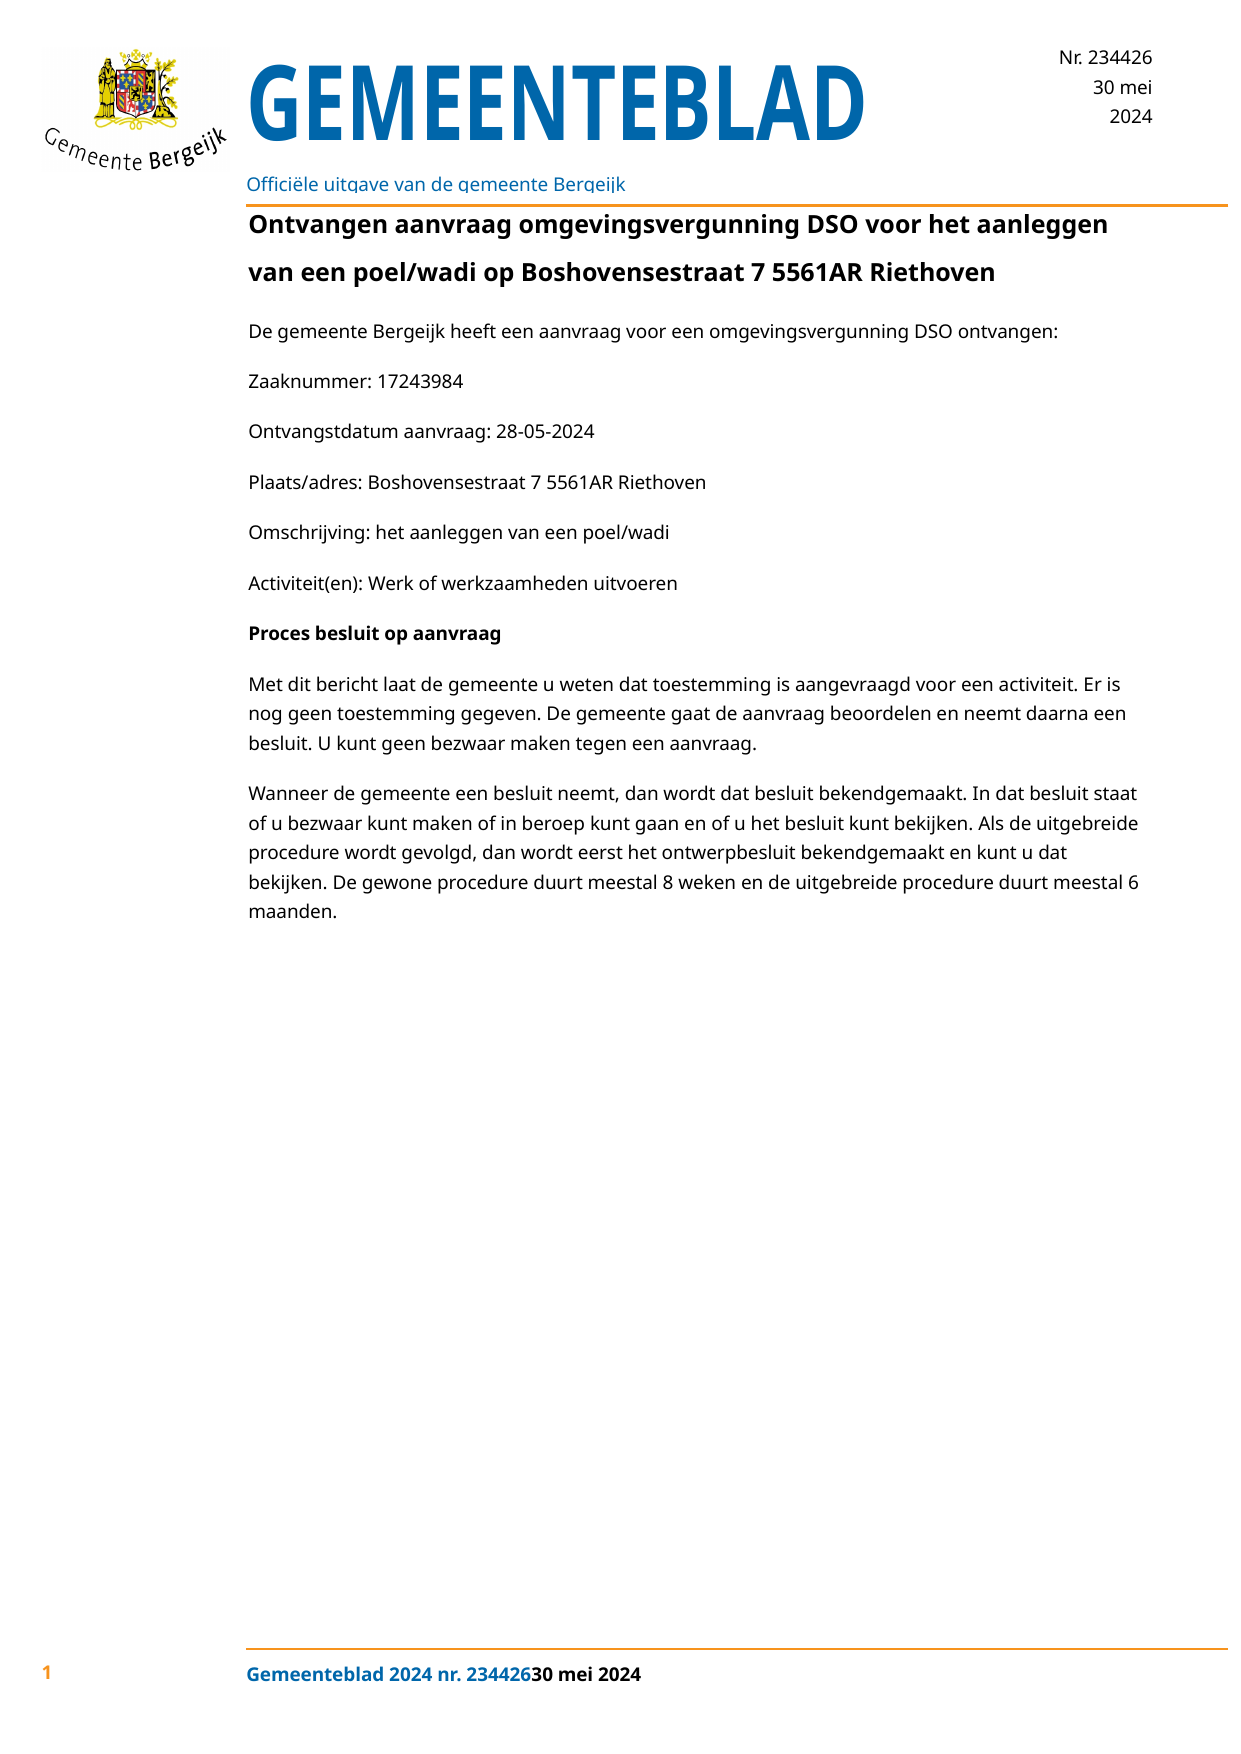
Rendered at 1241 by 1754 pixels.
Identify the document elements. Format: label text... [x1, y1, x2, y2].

text Zaaknummer: 17243984 [248, 368, 1152, 394]
text Plaats/adres: Boshovensestraat 7 5561AR Riethoven [248, 469, 1152, 495]
text Proces besluit op aanvraag [248, 620, 1152, 646]
picture [41, 47, 231, 172]
text Ontvangen aanvraag omgevingsvergunning DSO voor het aanleggen van een poel/wadi op Boshovensestraat 7 5561AR Riethoven [248, 207, 1152, 288]
text Activiteit(en): Werk of werkzaamheden uitvoeren [248, 570, 1152, 596]
text De gemeente Bergeijk heeft een aanvraag voor een omgevingsvergunning DSO ontvangen: [248, 318, 1152, 344]
text Wanneer de gemeente een besluit neemt, dan wordt dat besluit bekendgemaakt. In dat besluit staat of u bezwaar kunt maken of in beroep kunt gaan en of u het besluit kunt bekijken. Als de uitgebreide procedure wordt gevolgd, dan wordt eerst het ontwerpbesluit bekendgemaakt en kunt u dat bekijken. De gewone procedure duurt meestal 8 weken en de uitgebreide procedure duurt meestal 6 maanden. [248, 780, 1152, 924]
text Omschrijving: het aanleggen van een poel/wadi [248, 519, 1152, 545]
text Met dit bericht laat de gemeente u weten dat toestemming is aangevraagd voor een activiteit. Er is nog geen toestemming gegeven. De gemeente gaat de aanvraag beoordelen en neemt daarna een besluit. U kunt geen bezwaar maken tegen een aanvraag. [248, 671, 1152, 756]
text Ontvangstdatum aanvraag: 28-05-2024 [248, 419, 1152, 444]
